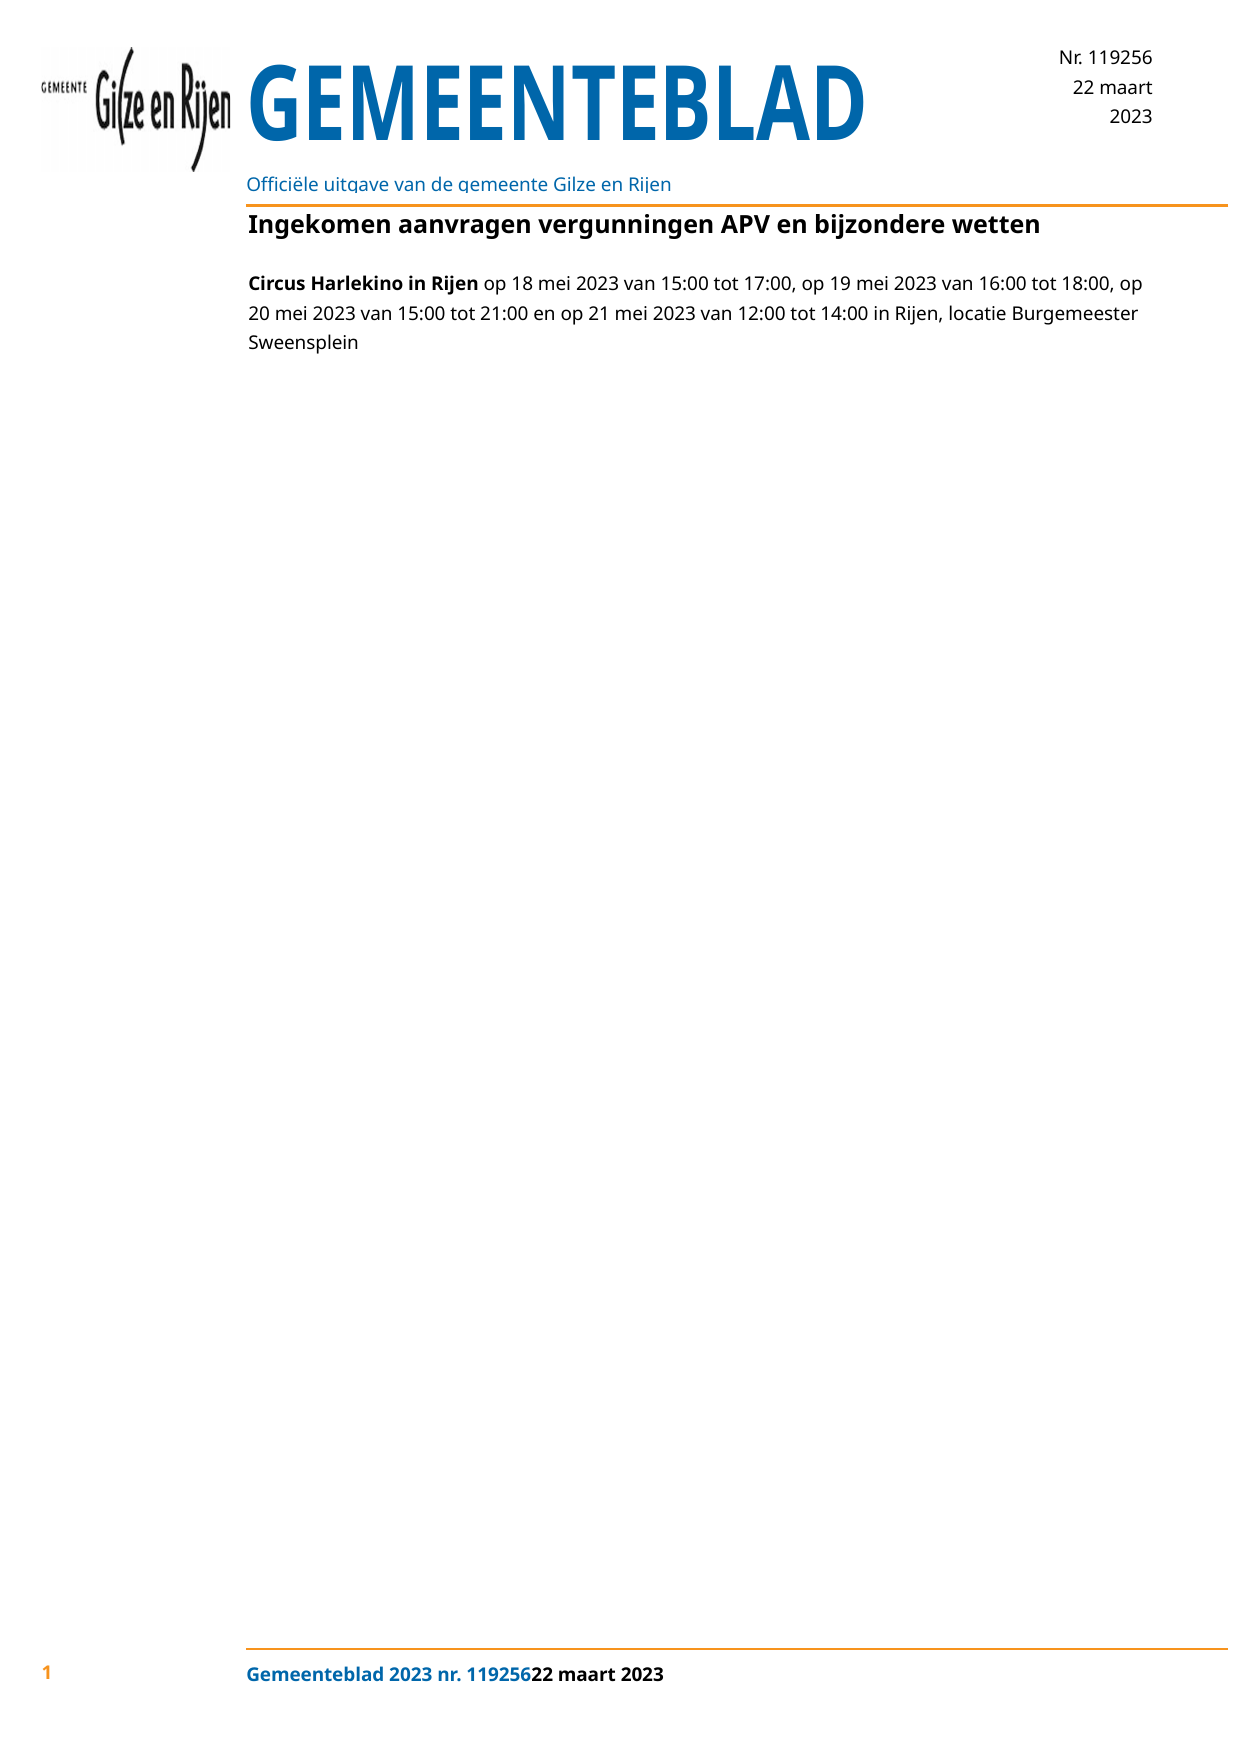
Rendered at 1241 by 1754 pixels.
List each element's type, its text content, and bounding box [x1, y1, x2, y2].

text Ingekomen aanvragen vergunningen APV en bijzondere wetten [248, 207, 1152, 241]
picture [41, 47, 231, 172]
text Circus Harlekino in Rijen op 18 mei 2023 van 15:00 tot 17:00, op 19 mei 2023 van 16:00 tot 18:00, op 20 mei 2023 van 15:00 tot 21:00 en op 21 mei 2023 van 12:00 tot 14:00 in Rijen, locatie Burgemeester Sweensplein [248, 270, 1152, 355]
